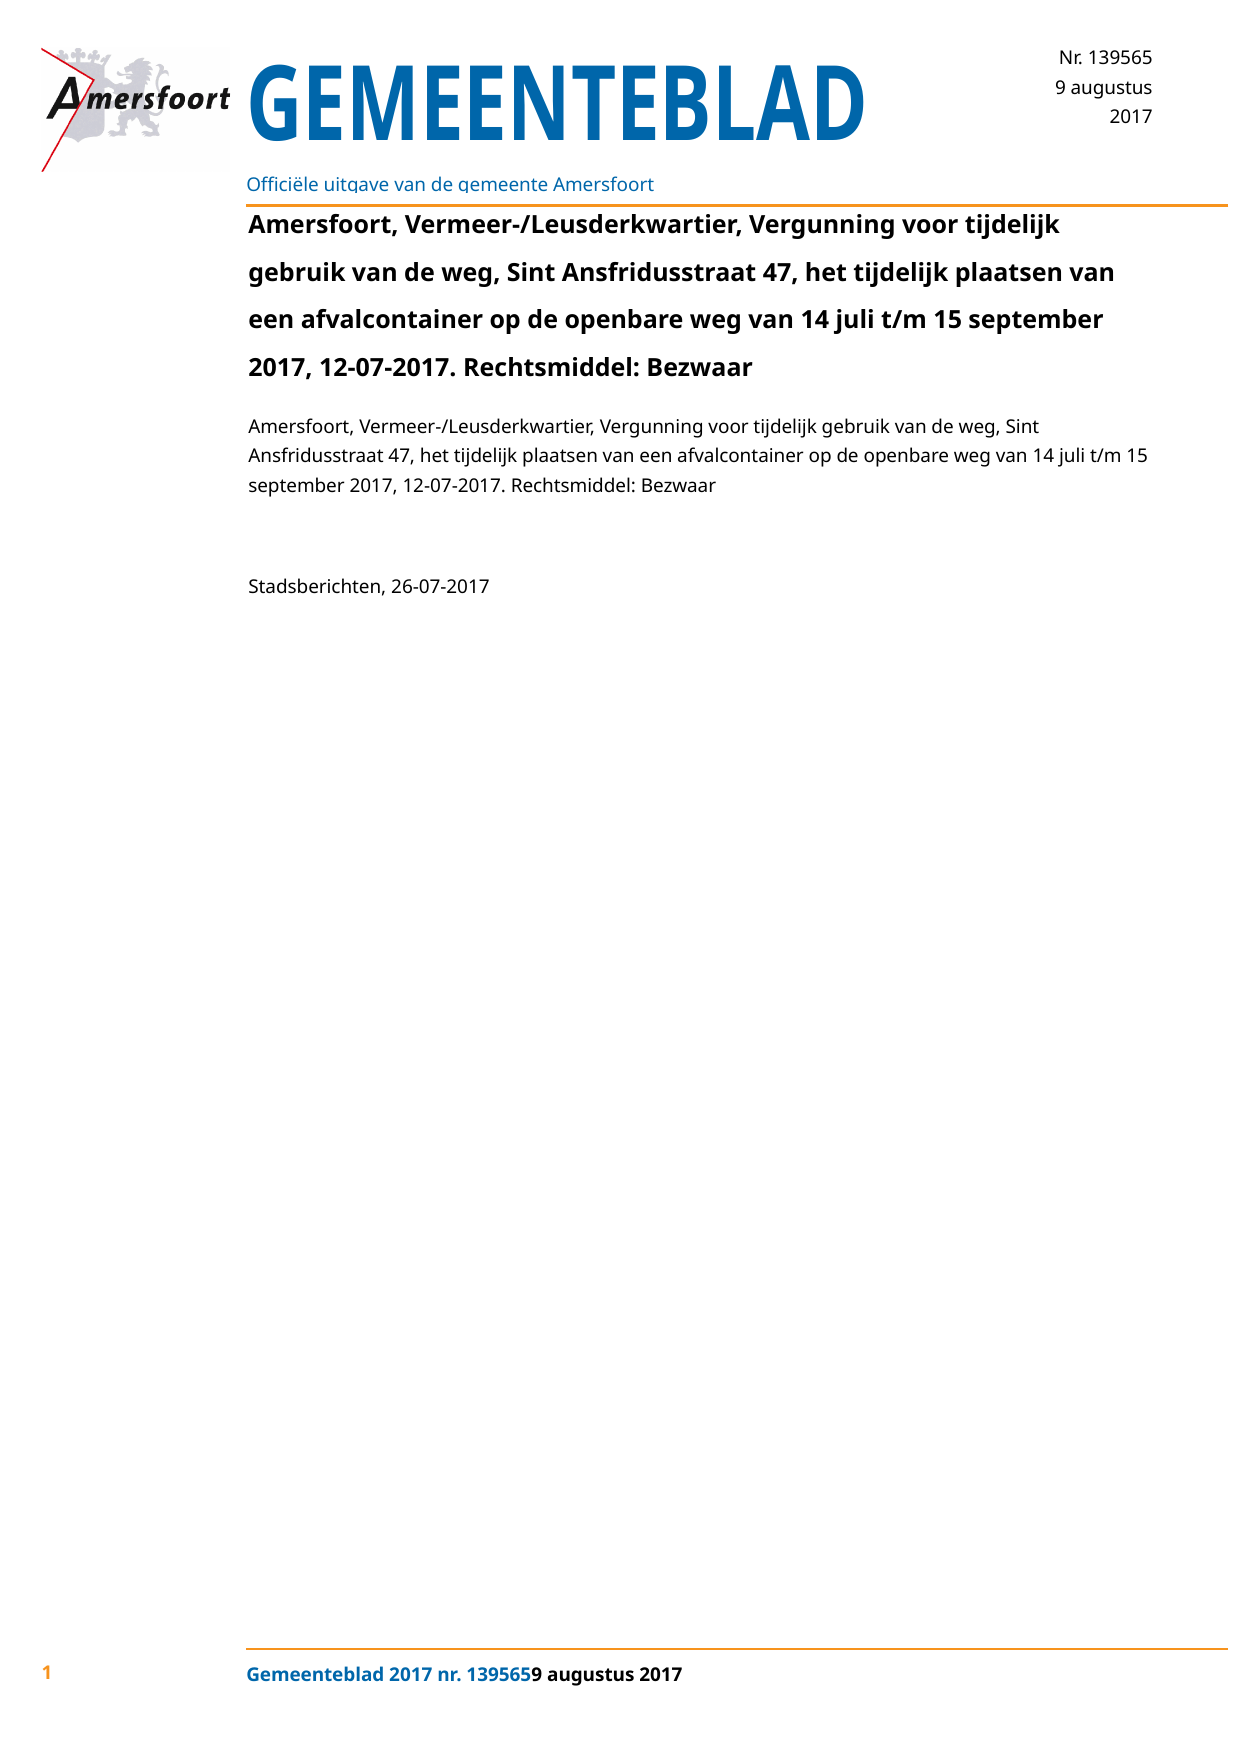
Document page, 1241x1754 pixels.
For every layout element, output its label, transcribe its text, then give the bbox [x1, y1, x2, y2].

text Amersfoort, Vermeer-/Leusderkwartier, Vergunning voor tijdelijk gebruik van de weg, Sint Ansfridusstraat 47, het tijdelijk plaatsen van een afvalcontainer op de openbare weg van 14 juli t/m 15 september 2017, 12-07-2017. Rechtsmiddel: Bezwaar [248, 207, 1152, 384]
picture [41, 47, 231, 172]
text Amersfoort, Vermeer-/Leusderkwartier, Vergunning voor tijdelijk gebruik van de weg, Sint Ansfridusstraat 47, het tijdelijk plaatsen van een afvalcontainer op de openbare weg van 14 juli t/m 15 september 2017, 12-07-2017. Rechtsmiddel: Bezwaar [248, 413, 1152, 498]
text Stadsberichten, 26-07-2017 [248, 573, 1152, 599]
